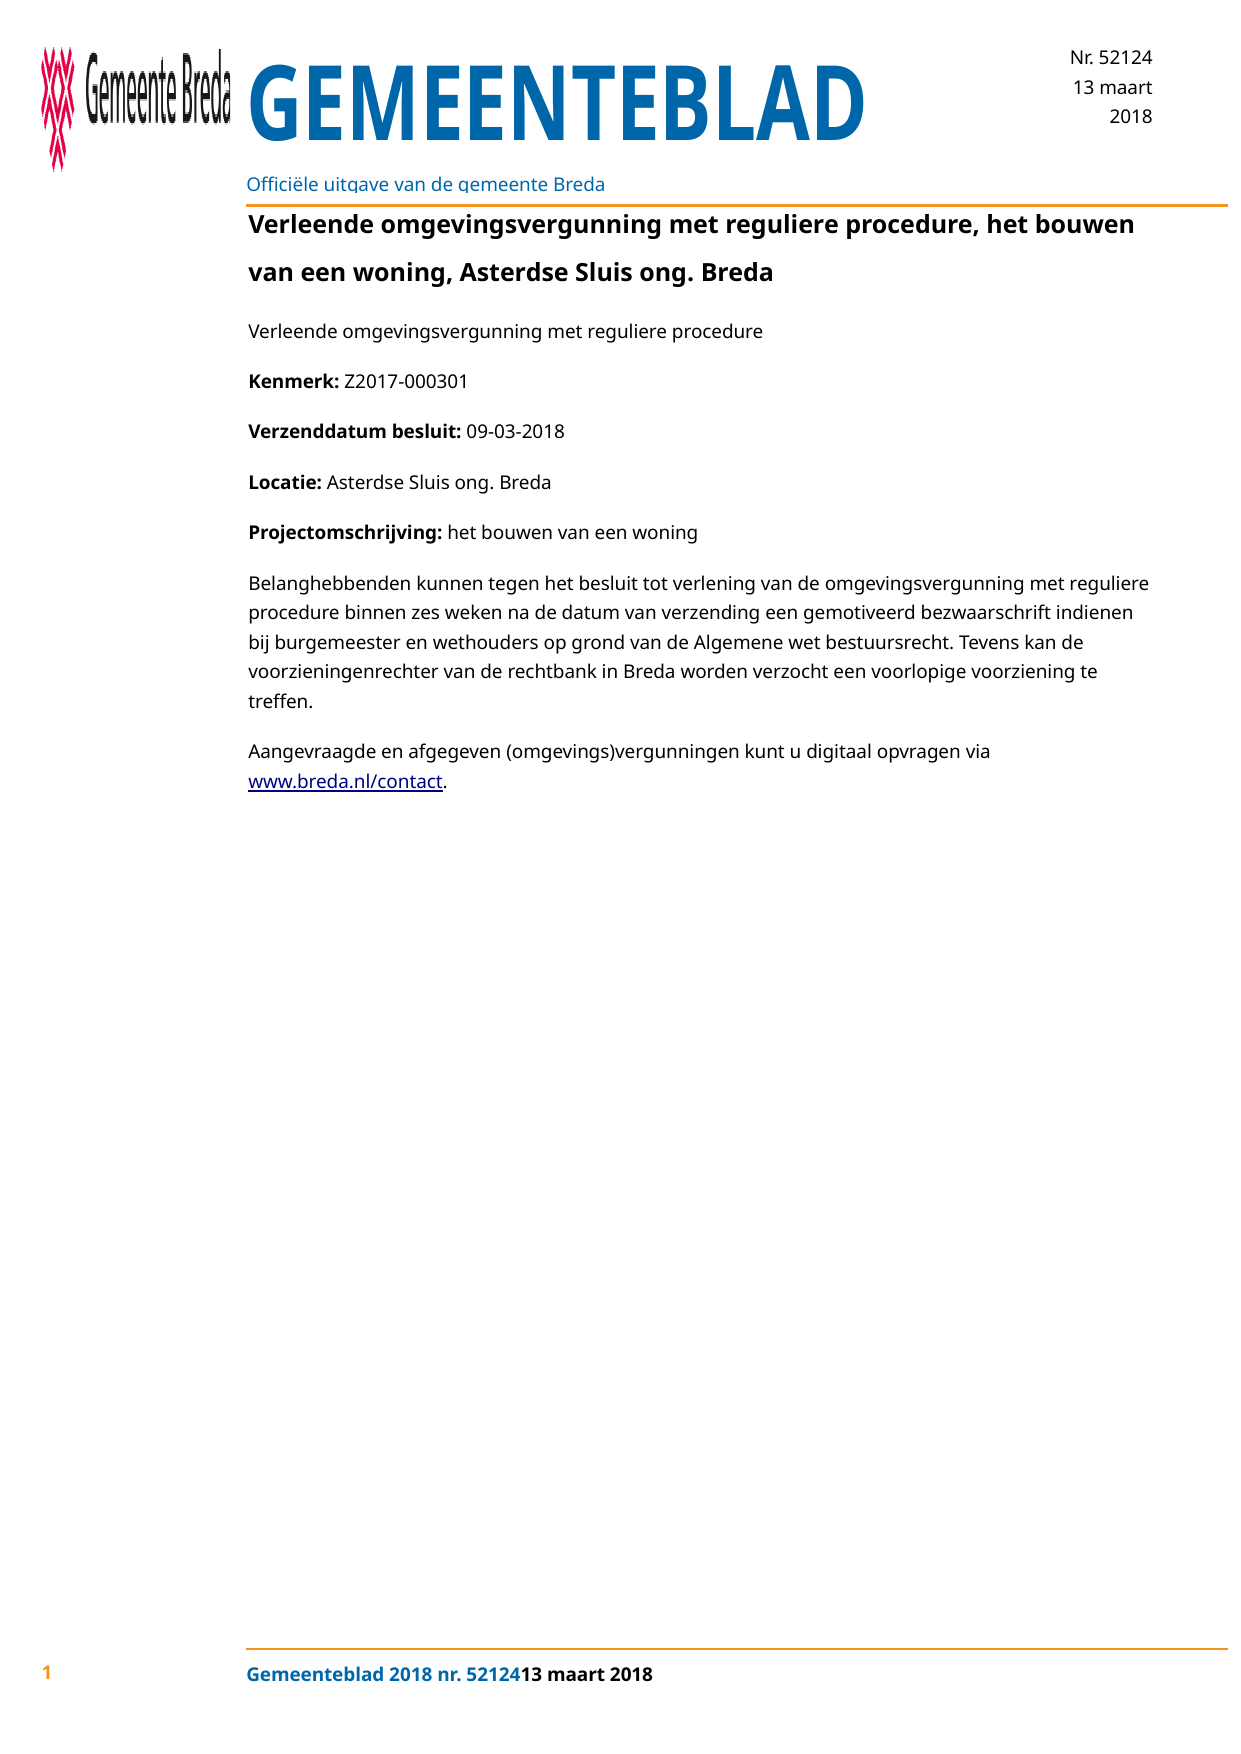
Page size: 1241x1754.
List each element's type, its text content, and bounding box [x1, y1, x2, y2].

text Verleende omgevingsvergunning met reguliere procedure [248, 318, 1152, 344]
text Verzenddatum besluit: 09-03-2018 [248, 419, 1152, 444]
text Kenmerk: Z2017-000301 [248, 368, 1152, 394]
text Locatie: Asterdse Sluis ong. Breda [248, 469, 1152, 495]
text Projectomschrijving: het bouwen van een woning [248, 519, 1152, 545]
text Belanghebbenden kunnen tegen het besluit tot verlening van de omgevingsvergunning met reguliere procedure binnen zes weken na de datum van verzending een gemotiveerd bezwaarschrift indienen bij burgemeester en wethouders op grond van de Algemene wet bestuursrecht. Tevens kan de voorzieningenrechter van de rechtbank in Breda worden verzocht een voorlopige voorziening te treffen. [248, 570, 1152, 714]
text Aangevraagde en afgegeven (omgevings)vergunningen kunt u digitaal opvragen via www.breda.nl/contact. [248, 739, 1152, 794]
picture [41, 47, 231, 172]
text Verleende omgevingsvergunning met reguliere procedure, het bouwen van een woning, Asterdse Sluis ong. Breda [248, 207, 1152, 288]
